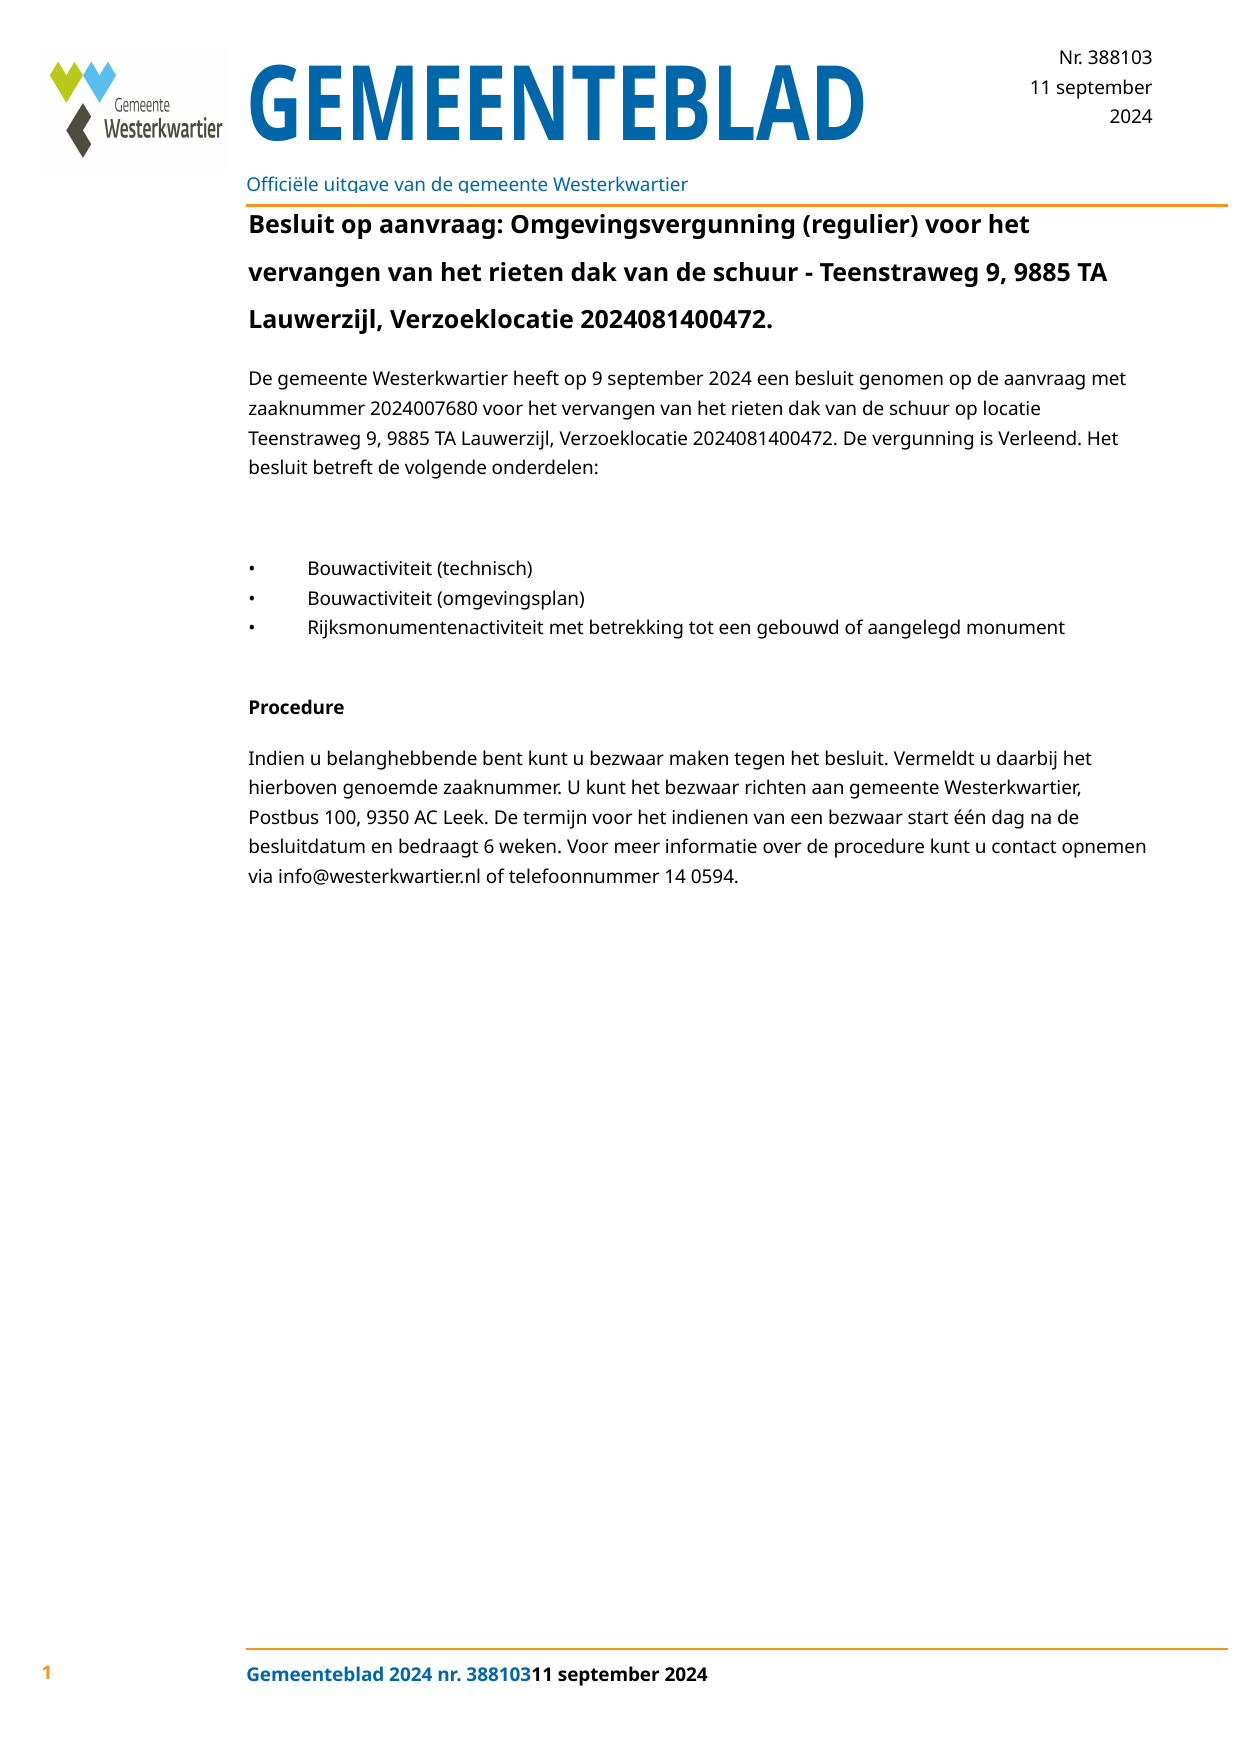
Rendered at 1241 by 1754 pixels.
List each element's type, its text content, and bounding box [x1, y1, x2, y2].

list Rijksmonumentenactiviteit met betrekking tot een gebouwd of aangelegd monument [248, 614, 1152, 640]
picture [41, 47, 231, 172]
text Besluit op aanvraag: Omgevingsvergunning (regulier) voor het vervangen van het rieten dak van de schuur - Teenstraweg 9, 9885 TA Lauwerzijl, Verzoeklocatie 2024081400472. [248, 207, 1152, 336]
text De gemeente Westerkwartier heeft op 9 september 2024 een besluit genomen op de aanvraag met zaaknummer 2024007680 voor het vervangen van het rieten dak van de schuur op locatie Teenstraweg 9, 9885 TA Lauwerzijl, Verzoeklocatie 2024081400472. De vergunning is Verleend. Het besluit betreft de volgende onderdelen: [248, 366, 1152, 480]
text Indien u belanghebbende bent kunt u bezwaar maken tegen het besluit. Vermeldt u daarbij het hierboven genoemde zaaknummer. U kunt het bezwaar richten aan gemeente Westerkwartier, Postbus 100, 9350 AC Leek. De termijn voor het indienen van een bezwaar start één dag na de besluitdatum en bedraagt 6 weken. Voor meer informatie over de procedure kunt u contact opnemen via info@westerkwartier.nl of telefoonnummer 14 0594. [248, 745, 1152, 889]
text Procedure [248, 694, 1152, 720]
list Bouwactiviteit (technisch) [248, 555, 1152, 581]
list Bouwactiviteit (omgevingsplan) [248, 585, 1152, 610]
